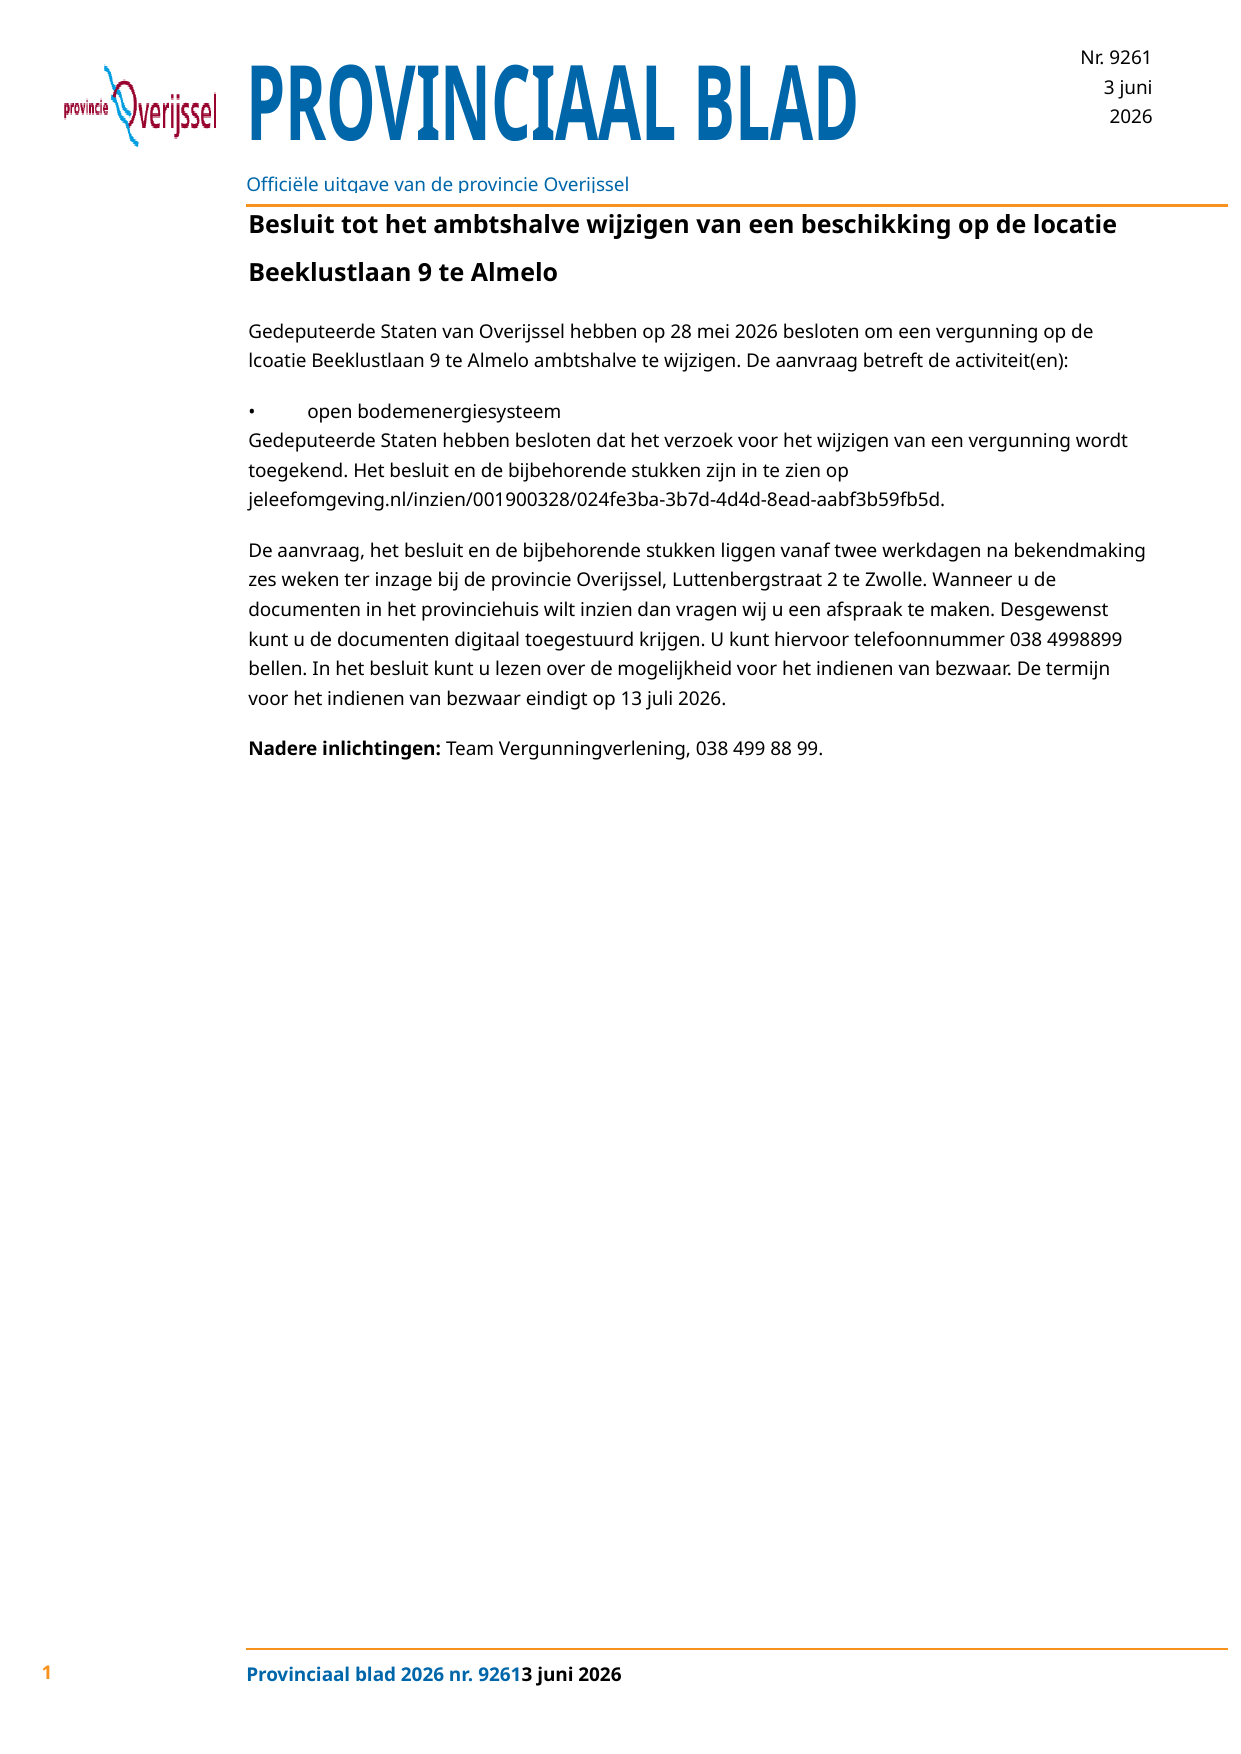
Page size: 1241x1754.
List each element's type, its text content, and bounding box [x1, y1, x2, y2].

list open bodemenergiesysteem [248, 398, 1152, 424]
text Besluit tot het ambtshalve wijzigen van een beschikking op de locatie Beeklustlaan 9 te Almelo [248, 207, 1152, 288]
text Nadere inlichtingen: Team Vergunningverlening, 038 499 88 99. [248, 735, 1152, 761]
picture [41, 47, 231, 172]
text Gedeputeerde Staten hebben besloten dat het verzoek voor het wijzigen van een vergunning wordt toegekend. Het besluit en de bijbehorende stukken zijn in te zien op jeleefomgeving.nl/inzien/001900328/024fe3ba-3b7d-4d4d-8ead-aabf3b59fb5d. [248, 427, 1152, 512]
text Gedeputeerde Staten van Overijssel hebben op 28 mei 2026 besloten om een vergunning op de lcoatie Beeklustlaan 9 te Almelo ambtshalve te wijzigen. De aanvraag betreft de activiteit(en): [248, 318, 1152, 373]
text De aanvraag, het besluit en de bijbehorende stukken liggen vanaf twee werkdagen na bekendmaking zes weken ter inzage bij de provincie Overijssel, Luttenbergstraat 2 te Zwolle. Wanneer u de documenten in het provinciehuis wilt inzien dan vragen wij u een afspraak te maken. Desgewenst kunt u de documenten digitaal toegestuurd krijgen. U kunt hiervoor telefoonnummer 038 4998899 bellen. In het besluit kunt u lezen over de mogelijkheid voor het indienen van bezwaar. De termijn voor het indienen van bezwaar eindigt op 13 juli 2026. [248, 537, 1152, 711]
